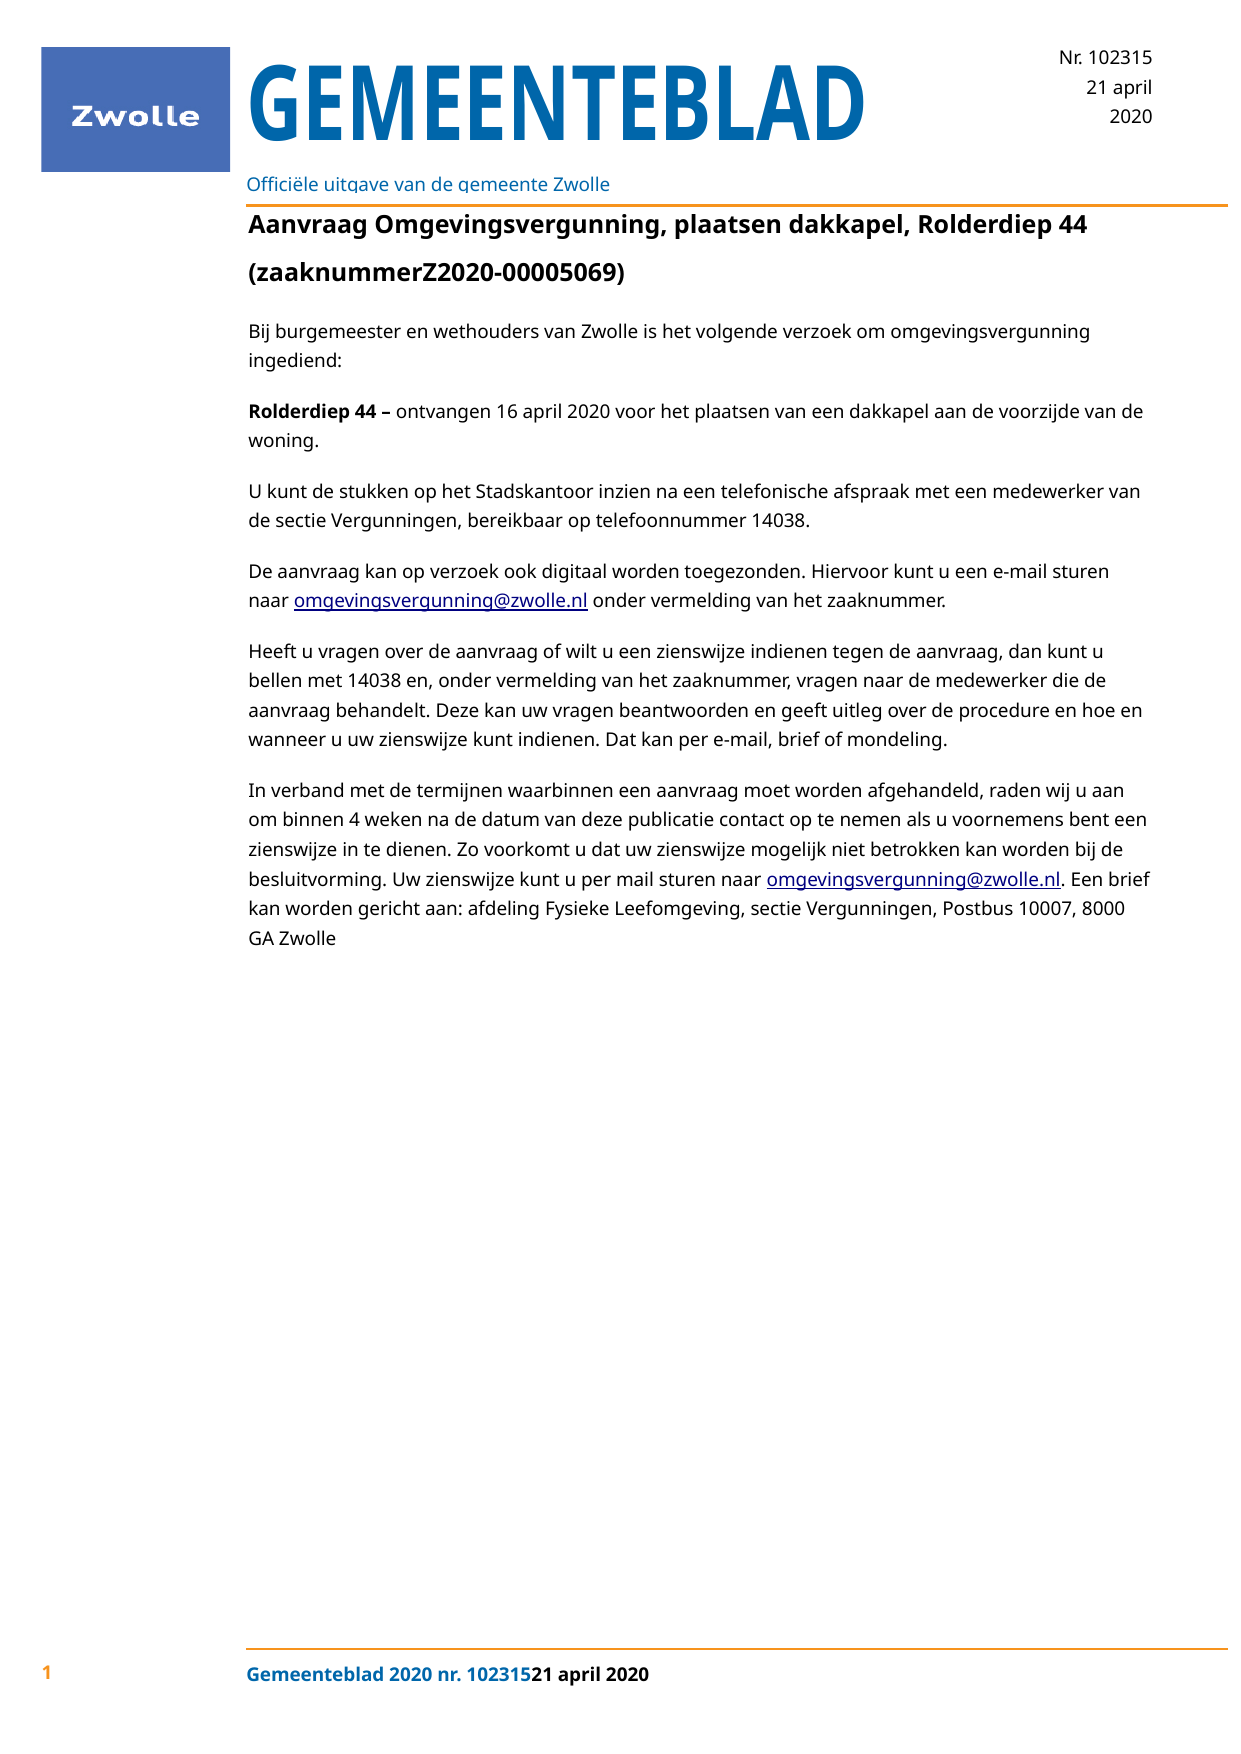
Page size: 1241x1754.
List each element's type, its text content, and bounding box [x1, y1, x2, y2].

text Heeft u vragen over de aanvraag of wilt u een zienswijze indienen tegen de aanvraag, dan kunt u bellen met 14038 en, onder vermelding van het zaaknummer, vragen naar de medewerker die de aanvraag behandelt. Deze kan uw vragen beantwoorden en geeft uitleg over de procedure en hoe en wanneer u uw zienswijze kunt indienen. Dat kan per e-mail, brief of mondeling. [248, 638, 1152, 752]
text Aanvraag Omgevingsvergunning, plaatsen dakkapel, Rolderdiep 44 (zaaknummerZ2020-00005069) [248, 207, 1152, 288]
text De aanvraag kan op verzoek ook digitaal worden toegezonden. Hiervoor kunt u een e-mail sturen naar omgevingsvergunning@zwolle.nl onder vermelding van het zaaknummer. [248, 558, 1152, 613]
text In verband met de termijnen waarbinnen een aanvraag moet worden afgehandeld, raden wij u aan om binnen 4 weken na de datum van deze publicatie contact op te nemen als u voornemens bent een zienswijze in te dienen. Zo voorkomt u dat uw zienswijze mogelijk niet betrokken kan worden bij de besluitvorming. Uw zienswijze kunt u per mail sturen naar omgevingsvergunning@zwolle.nl. Een brief kan worden gericht aan: afdeling Fysieke Leefomgeving, sectie Vergunningen, Postbus 10007, 8000 GA Zwolle [248, 777, 1152, 951]
text Bij burgemeester en wethouders van Zwolle is het volgende verzoek om omgevingsvergunning ingediend: [248, 318, 1152, 373]
text U kunt de stukken op het Stadskantoor inzien na een telefonische afspraak met een medewerker van de sectie Vergunningen, bereikbaar op telefoonnummer 14038. [248, 478, 1152, 533]
picture [41, 47, 231, 172]
text Rolderdiep 44 – ontvangen 16 april 2020 voor het plaatsen van een dakkapel aan de voorzijde van de woning. [248, 398, 1152, 453]
